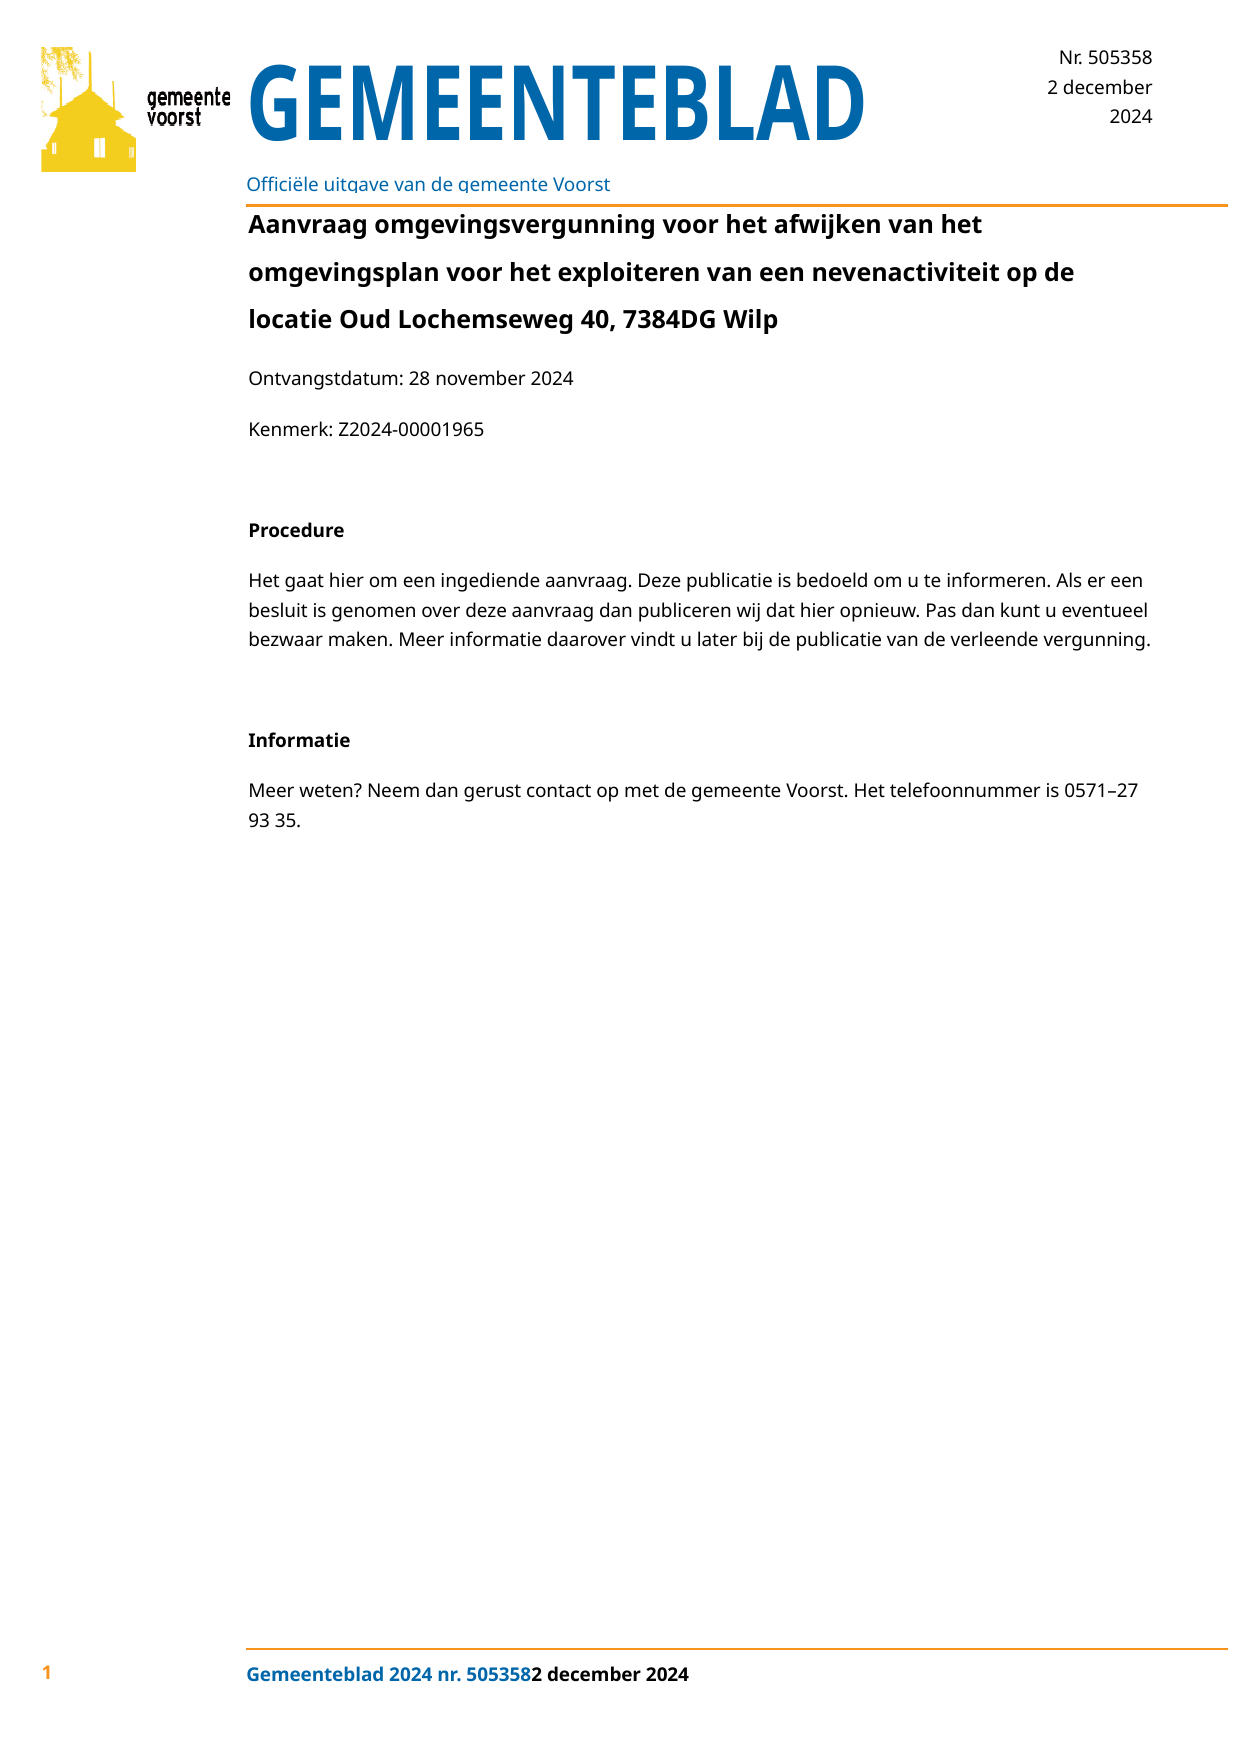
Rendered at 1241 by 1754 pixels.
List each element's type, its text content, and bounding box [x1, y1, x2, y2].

text Kenmerk: Z2024-00001965 [248, 416, 1152, 442]
text Aanvraag omgevingsvergunning voor het afwijken van het omgevingsplan voor het exploiteren van een nevenactiviteit op de locatie Oud Lochemseweg 40, 7384DG Wilp [248, 207, 1152, 336]
text Meer weten? Neem dan gerust contact op met de gemeente Voorst. Het telefoonnummer is 0571–27 93 35. [248, 778, 1152, 833]
text Ontvangstdatum: 28 november 2024 [248, 366, 1152, 391]
text Het gaat hier om een ingediende aanvraag. Deze publicatie is bedoeld om u te informeren. Als er een besluit is genomen over deze aanvraag dan publiceren wij dat hier opnieuw. Pas dan kunt u eventueel bezwaar maken. Meer informatie daarover vindt u later bij de publicatie van de verleende vergunning. [248, 567, 1152, 652]
text Informatie [248, 727, 1152, 753]
picture [41, 47, 231, 172]
text Procedure [248, 517, 1152, 542]
